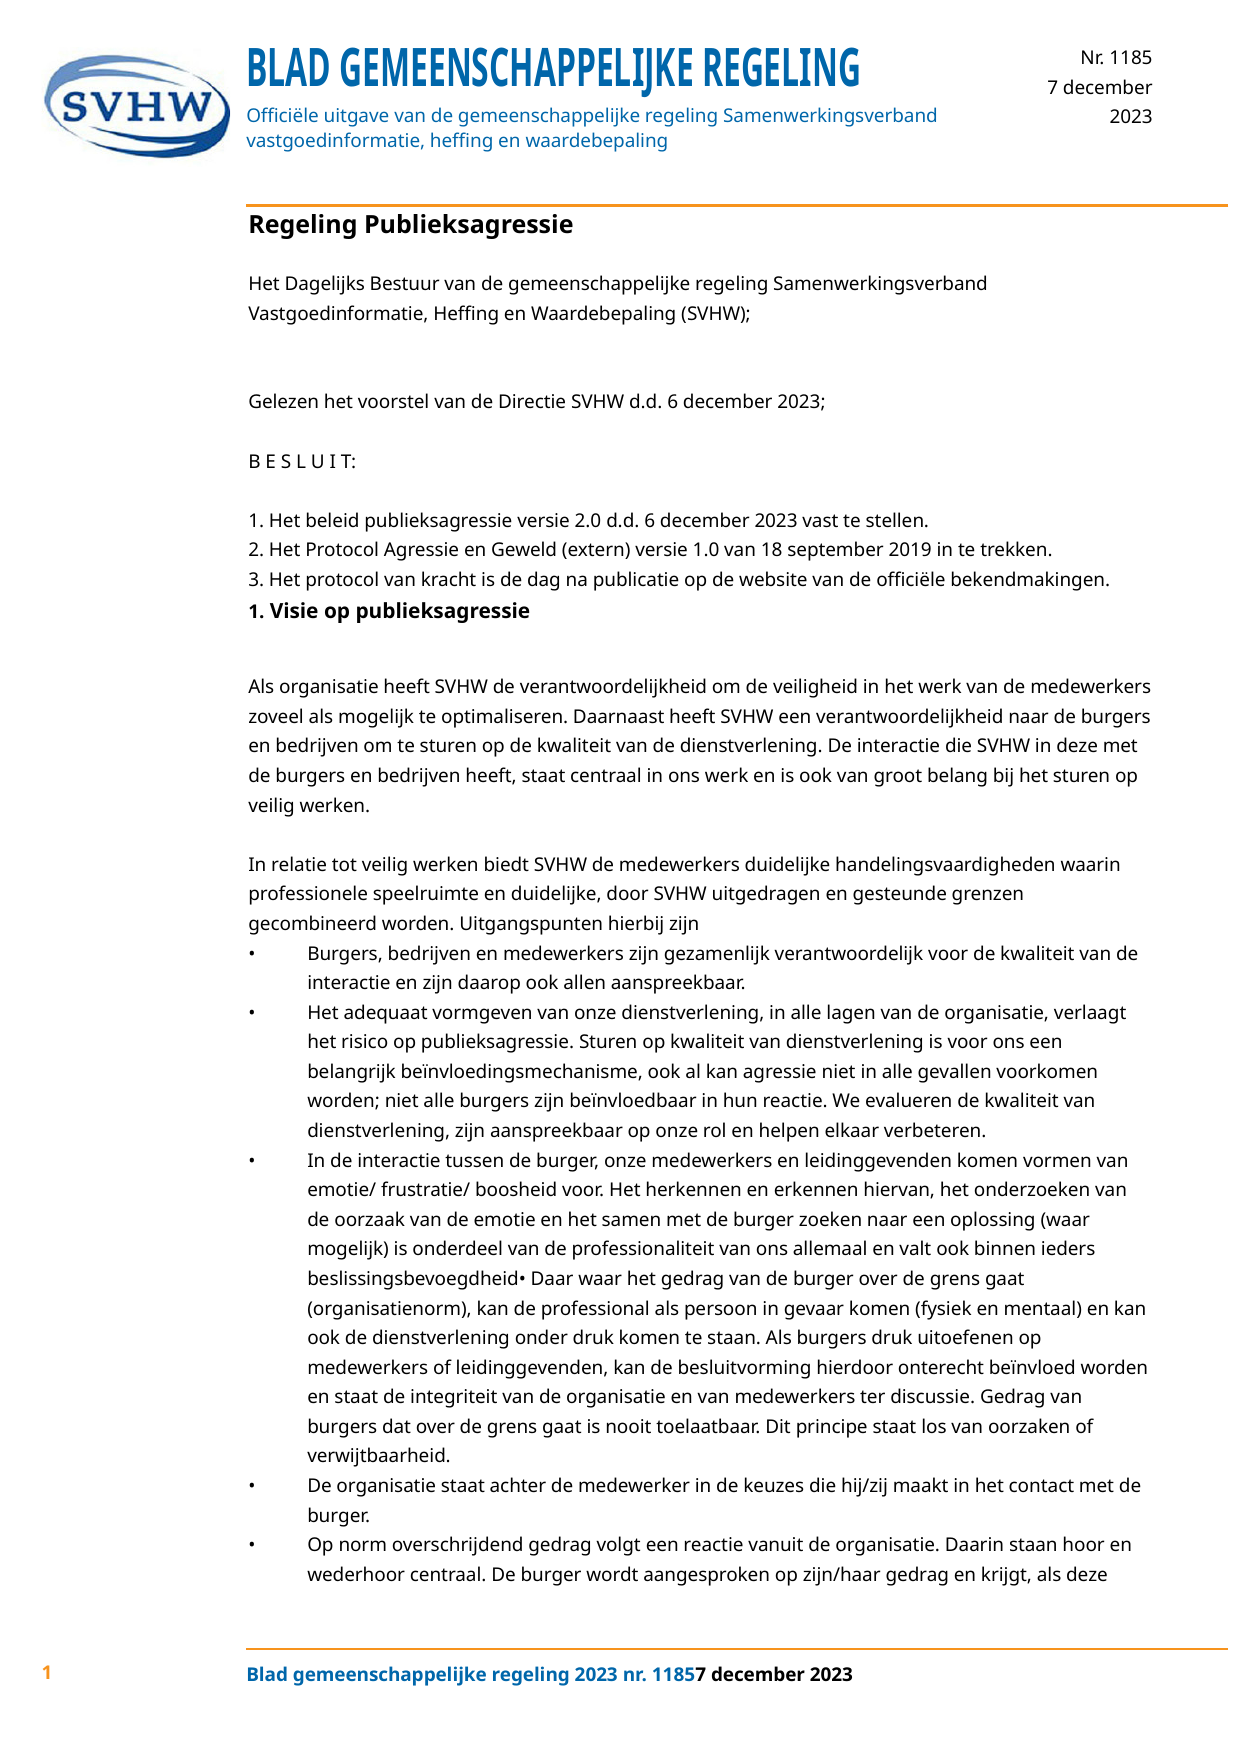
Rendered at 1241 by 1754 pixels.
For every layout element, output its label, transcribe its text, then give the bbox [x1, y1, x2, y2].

list Het adequaat vormgeven van onze dienstverlening, in alle lagen van de organisatie, verlaagt het risico op publieksagressie. Sturen op kwaliteit van dienstverlening is voor ons een belangrijk beïnvloedingsmechanisme, ook al kan agressie niet in alle gevallen voorkomen worden; niet alle burgers zijn beïnvloedbaar in hun reactie. We evalueren de kwaliteit van dienstverlening, zijn aanspreekbaar op onze rol en helpen elkaar verbeteren. [248, 999, 1152, 1143]
text 1. Het beleid publieksagressie versie 2.0 d.d. 6 december 2023 vast te stellen. [248, 507, 1152, 533]
text Als organisatie heeft SVHW de verantwoordelijkheid om de veiligheid in het werk van de medewerkers zoveel als mogelijk te optimaliseren. Daarnaast heeft SVHW een verantwoordelijkheid naar de burgers en bedrijven om te sturen op de kwaliteit van de dienstverlening. De interactie die SVHW in deze met de burgers en bedrijven heeft, staat centraal in ons werk en is ook van groot belang bij het sturen op veilig werken. [248, 673, 1152, 817]
text Gelezen het voorstel van de Directie SVHW d.d. 6 december 2023; [248, 389, 1152, 414]
text In relatie tot veilig werken biedt SVHW de medewerkers duidelijke handelingsvaardigheden waarin professionele speelruimte en duidelijke, door SVHW uitgedragen en gesteunde grenzen gecombineerd worden. Uitgangspunten hierbij zijn [248, 851, 1152, 936]
text Het Dagelijks Bestuur van de gemeenschappelijke regeling Samenwerkingsverband Vastgoedinformatie, Heffing en Waardebepaling (SVHW); [248, 270, 1152, 326]
text 3. Het protocol van kracht is de dag na publicatie op de website van de officiële bekendmakingen. [248, 566, 1152, 592]
list Burgers, bedrijven en medewerkers zijn gezamenlijk verantwoordelijk voor de kwaliteit van de interactie en zijn daarop ook allen aanspreekbaar. [248, 940, 1152, 995]
text B E S L U I T: [248, 448, 1152, 473]
list Op norm overschrijdend gedrag volgt een reactie vanuit de organisatie. Daarin staan hoor en wederhoor centraal. De burger wordt aangesproken op zijn/haar gedrag en krijgt, als deze [248, 1531, 1152, 1587]
text 2. Het Protocol Agressie en Geweld (extern) versie 1.0 van 18 september 2019 in te trekken. [248, 537, 1152, 562]
text Regeling Publieksagressie [248, 207, 1152, 241]
text 1. Visie op publieksagressie [248, 596, 1152, 624]
picture [41, 47, 231, 172]
list De organisatie staat achter de medewerker in de keuzes die hij/zij maakt in het contact met de burger. [248, 1472, 1152, 1527]
list In de interactie tussen de burger, onze medewerkers en leidinggevenden komen vormen van emotie/ frustratie/ boosheid voor. Het herkennen en erkennen hiervan, het onderzoeken van de oorzaak van de emotie en het samen met de burger zoeken naar een oplossing (waar mogelijk) is onderdeel van de professionaliteit van ons allemaal en valt ook binnen ieders beslissingsbevoegdheid• Daar waar het gedrag van de burger over de grens gaat (organisatienorm), kan de professional als persoon in gevaar komen (fysiek en mentaal) en kan ook de dienstverlening onder druk komen te staan. Als burgers druk uitoefenen op medewerkers of leidinggevenden, kan de besluitvorming hierdoor onterecht beïnvloed worden en staat de integriteit van de organisatie en van medewerkers ter discussie. Gedrag van burgers dat over de grens gaat is nooit toelaatbaar. Dit principe staat los van oorzaken of verwijtbaarheid. [248, 1147, 1152, 1468]
